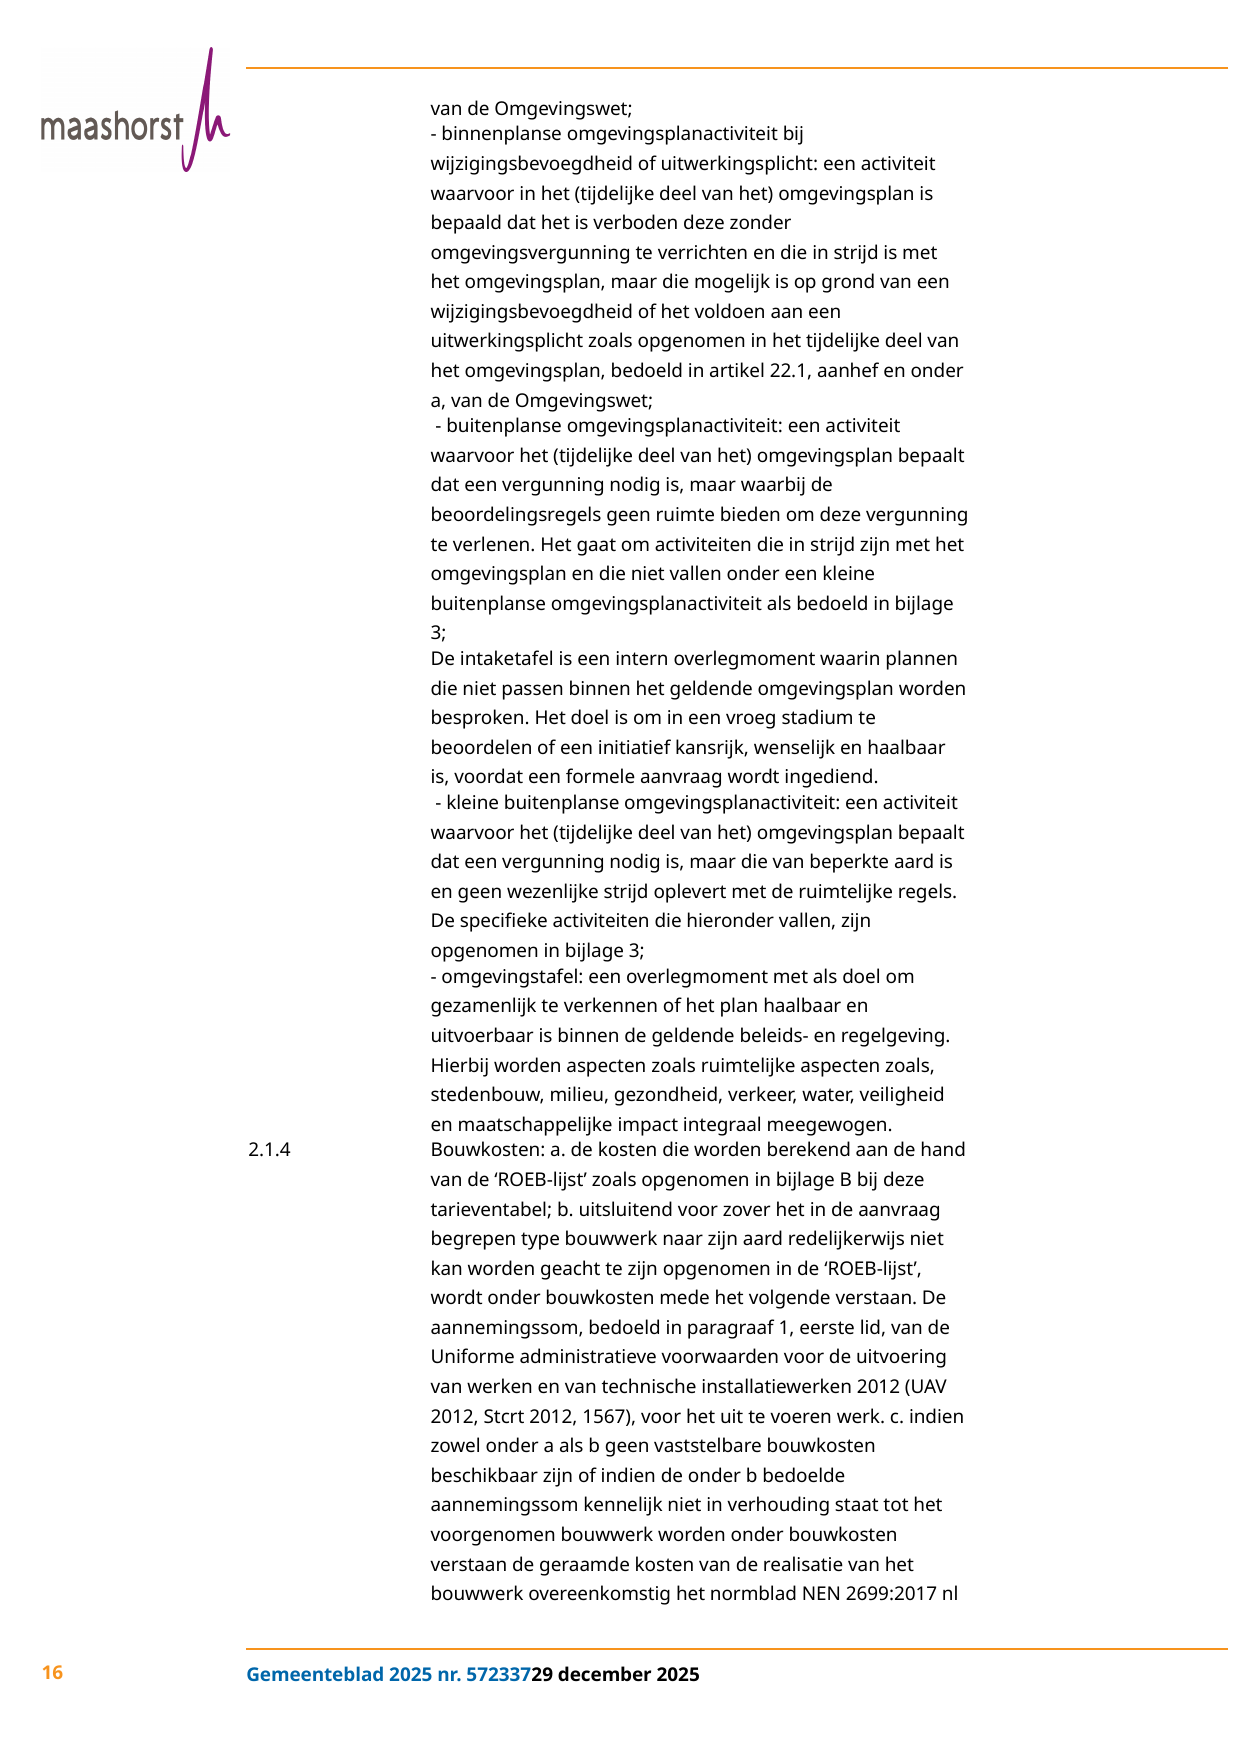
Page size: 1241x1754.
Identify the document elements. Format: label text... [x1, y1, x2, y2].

table_cell [969, 963, 1152, 1137]
table_cell - buitenplanse omgevingsplanactiviteit: een activiteit waarvoor het (tijdelijke deel van het) omgevingsplan bepaalt dat een vergunning nodig is, maar waarbij de beoordelingsregels geen ruimte bieden om deze vergunning te verlenen. Het gaat om activiteiten die in strijd zijn met het omgevingsplan en die niet vallen onder een kleine buitenplanse omgevingsplanactiviteit als bedoeld in bijlage 3; [430, 413, 969, 645]
table_cell [969, 645, 1152, 789]
table_cell [969, 95, 1152, 121]
table_cell - kleine buitenplanse omgevingsplanactiviteit: een activiteit waarvoor het (tijdelijke deel van het) omgevingsplan bepaalt dat een vergunning nodig is, maar die van beperkte aard is en geen wezenlijke strijd oplevert met de ruimtelijke regels. De specifieke activiteiten die hieronder vallen, zijn opgenomen in bijlage 3; [430, 789, 969, 963]
table_cell [969, 413, 1152, 645]
table_cell [248, 645, 430, 789]
table_cell De intaketafel is een intern overlegmoment waarin plannen die niet passen binnen het geldende omgevingsplan worden besproken. Het doel is om in een vroeg stadium te beoordelen of een initiatief kansrijk, wenselijk en haalbaar is, voordat een formele aanvraag wordt ingediend. [430, 645, 969, 789]
table_cell [248, 789, 430, 963]
table_cell [969, 789, 1152, 963]
table_cell [969, 121, 1152, 412]
table_cell [969, 1137, 1152, 1606]
table_cell Bouwkosten: a. de kosten die worden berekend aan de hand van de ‘ROEB-lijst’ zoals opgenomen in bijlage B bij deze tarieventabel; b. uitsluitend voor zover het in de aanvraag begrepen type bouwwerk naar zijn aard redelijkerwijs niet kan worden geacht te zijn opgenomen in de ‘ROEB-lijst’, wordt onder bouwkosten mede het volgende verstaan. De aannemingssom, bedoeld in paragraaf 1, eerste lid, van de Uniforme administratieve voorwaarden voor de uitvoering van werken en van technische installatiewerken 2012 (UAV 2012, Stcrt 2012, 1567), voor het uit te voeren werk. c. indien zowel onder a als b geen vaststelbare bouwkosten beschikbaar zijn of indien de onder b bedoelde aannemingssom kennelijk niet in verhouding staat tot het voorgenomen bouwwerk worden onder bouwkosten verstaan de geraamde kosten van de realisatie van het bouwwerk overeenkomstig het normblad NEN 2699:2017 nl [430, 1137, 969, 1606]
table_cell - binnenplanse omgevingsplanactiviteit bij wijzigingsbevoegdheid of uitwerkingsplicht: een activiteit waarvoor in het (tijdelijke deel van het) omgevingsplan is bepaald dat het is verboden deze zonder omgevingsvergunning te verrichten en die in strijd is met het omgevingsplan, maar die mogelijk is op grond van een wijzigingsbevoegdheid of het voldoen aan een uitwerkingsplicht zoals opgenomen in het tijdelijke deel van het omgevingsplan, bedoeld in artikel 22.1, aanhef en onder a, van de Omgevingswet; [430, 121, 969, 412]
table_cell 2.1.4 [248, 1137, 430, 1606]
table_cell - omgevingstafel: een overlegmoment met als doel om gezamenlijk te verkennen of het plan haalbaar en uitvoerbaar is binnen de geldende beleids- en regelgeving. Hierbij worden aspecten zoals ruimtelijke aspecten zoals, stedenbouw, milieu, gezondheid, verkeer, water, veiligheid en maatschappelijke impact integraal meegewogen. [430, 963, 969, 1137]
table_cell [248, 95, 430, 121]
table_cell van de Omgevingswet; [430, 95, 969, 121]
table_cell [248, 963, 430, 1137]
table_cell [248, 413, 430, 645]
picture [41, 47, 231, 172]
table_cell [248, 121, 430, 412]
